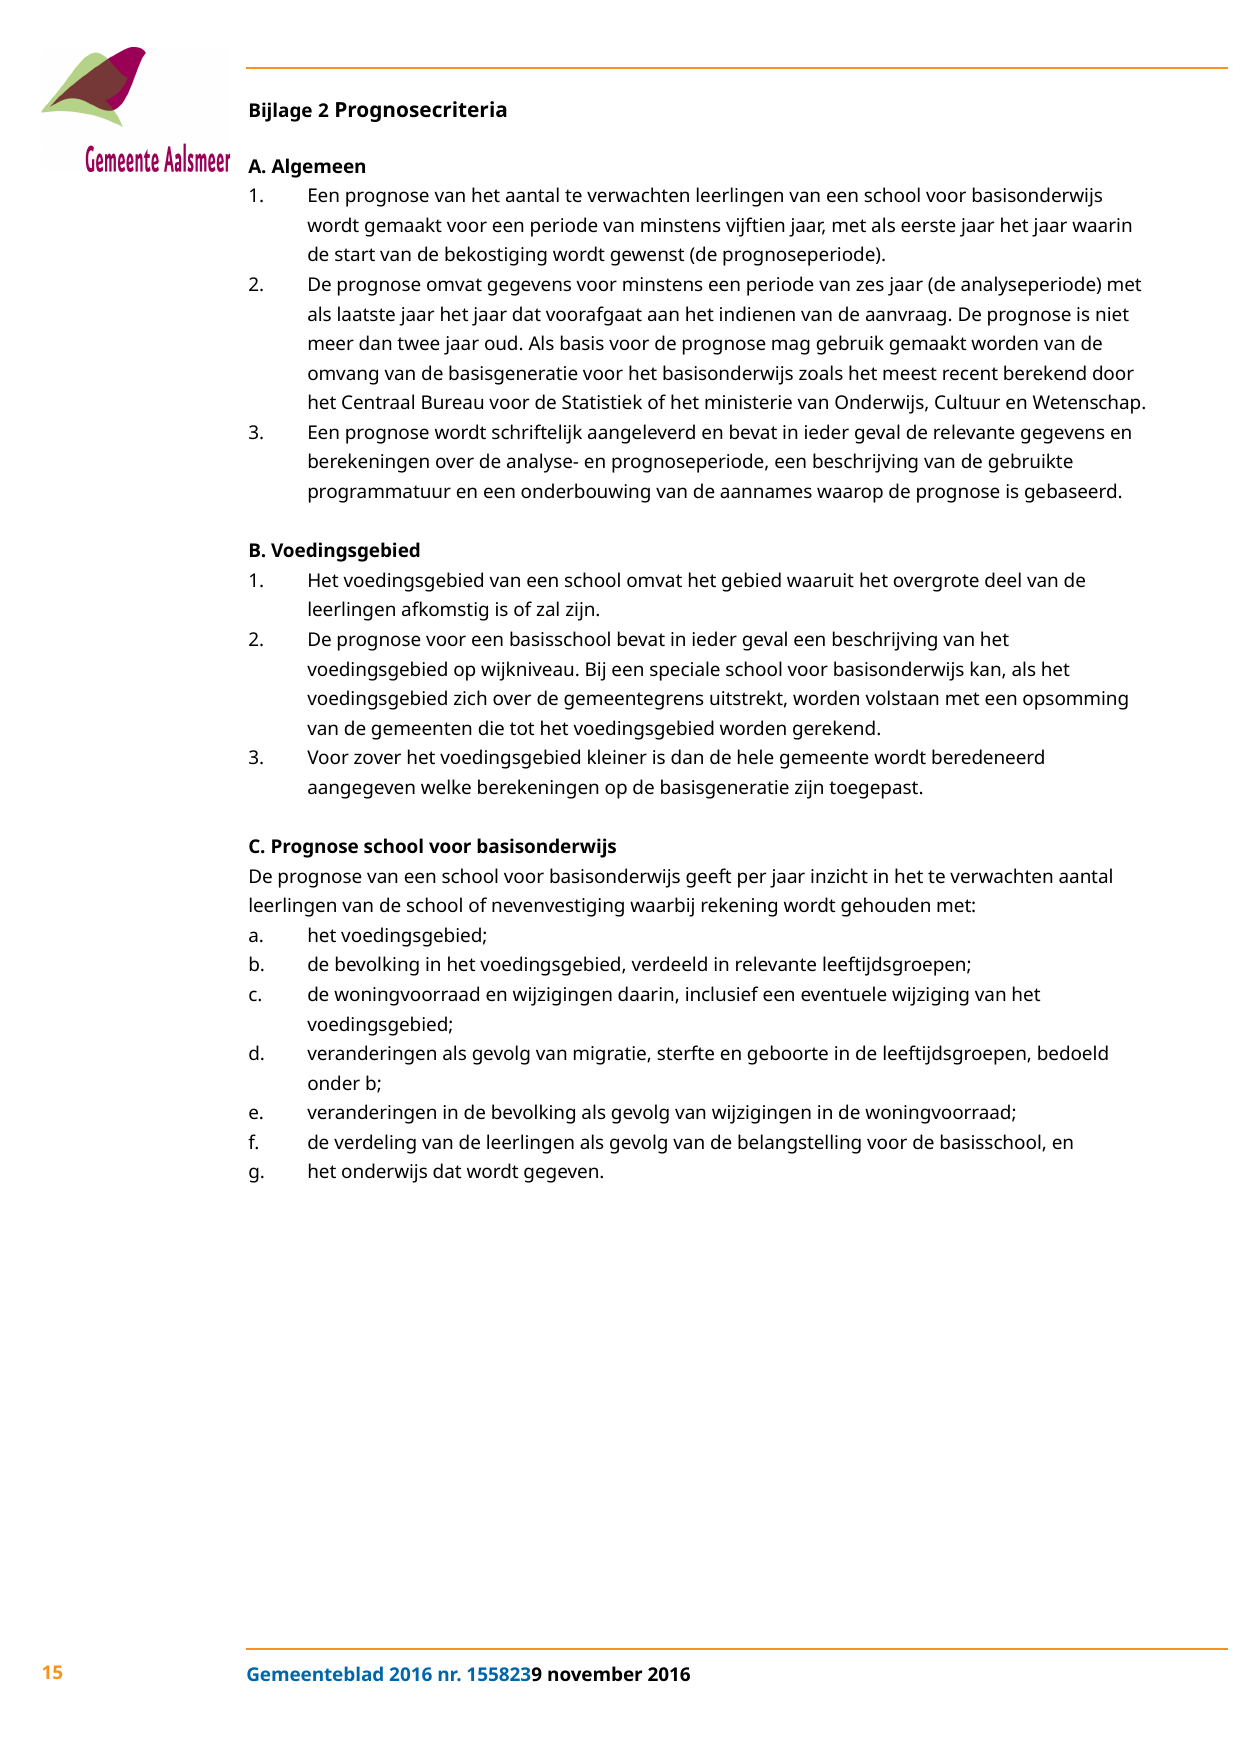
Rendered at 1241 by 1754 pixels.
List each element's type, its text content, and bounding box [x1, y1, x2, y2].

list Een prognose wordt schriftelijk aangeleverd en bevat in ieder geval de relevante gegevens en berekeningen over de analyse- en prognoseperiode, een beschrijving van de gebruikte programmatuur en een onderbouwing van de aannames waarop de prognose is gebaseerd. [248, 419, 1152, 504]
list de bevolking in het voedingsgebied, verdeeld in relevante leeftijdsgroepen; [248, 952, 1152, 977]
picture [41, 47, 231, 172]
list Het voedingsgebied van een school omvat het gebied waaruit het overgrote deel van de leerlingen afkomstig is of zal zijn. [248, 567, 1152, 622]
list veranderingen als gevolg van migratie, sterfte en geboorte in de leeftijdsgroepen, bedoeld onder b; [248, 1040, 1152, 1096]
list het voedingsgebied; [248, 922, 1152, 948]
text B. Voedingsgebied [248, 537, 1152, 563]
list De prognose omvat gegevens voor minstens een periode van zes jaar (de analyseperiode) met als laatste jaar het jaar dat voorafgaat aan het indienen van de aanvraag. De prognose is niet meer dan twee jaar oud. Als basis voor de prognose mag gebruik gemaakt worden van de omvang van de basisgeneratie voor het basisonderwijs zoals het meest recent berekend door het Centraal Bureau voor de Statistiek of het ministerie van Onderwijs, Cultuur en Wetenschap. [248, 271, 1152, 415]
text Bijlage 2 Prognosecriteria [248, 95, 1152, 123]
list De prognose voor een basisschool bevat in ieder geval een beschrijving van het voedingsgebied op wijkniveau. Bij een speciale school voor basisonderwijs kan, als het voedingsgebied zich over de gemeentegrens uitstrekt, worden volstaan met een opsomming van de gemeenten die tot het voedingsgebied worden gerekend. [248, 626, 1152, 741]
list Een prognose van het aantal te verwachten leerlingen van een school voor basisonderwijs wordt gemaakt voor een periode van minstens vijftien jaar, met als eerste jaar het jaar waarin de start van de bekostiging wordt gewenst (de prognoseperiode). [248, 182, 1152, 267]
text A. Algemeen [248, 153, 1152, 179]
text C. Prognose school voor basisonderwijs [248, 833, 1152, 859]
text De prognose van een school voor basisonderwijs geeft per jaar inzicht in het te verwachten aantal leerlingen van de school of nevenvestiging waarbij rekening wordt gehouden met: [248, 863, 1152, 918]
list veranderingen in de bevolking als gevolg van wijzigingen in de woningvoorraad; [248, 1099, 1152, 1125]
list het onderwijs dat wordt gegeven. [248, 1159, 1152, 1184]
list de verdeling van de leerlingen als gevolg van de belangstelling voor de basisschool, en [248, 1129, 1152, 1155]
list Voor zover het voedingsgebied kleiner is dan de hele gemeente wordt beredeneerd aangegeven welke berekeningen op de basisgeneratie zijn toegepast. [248, 744, 1152, 800]
list de woningvoorraad en wijzigingen daarin, inclusief een eventuele wijziging van het voedingsgebied; [248, 981, 1152, 1037]
